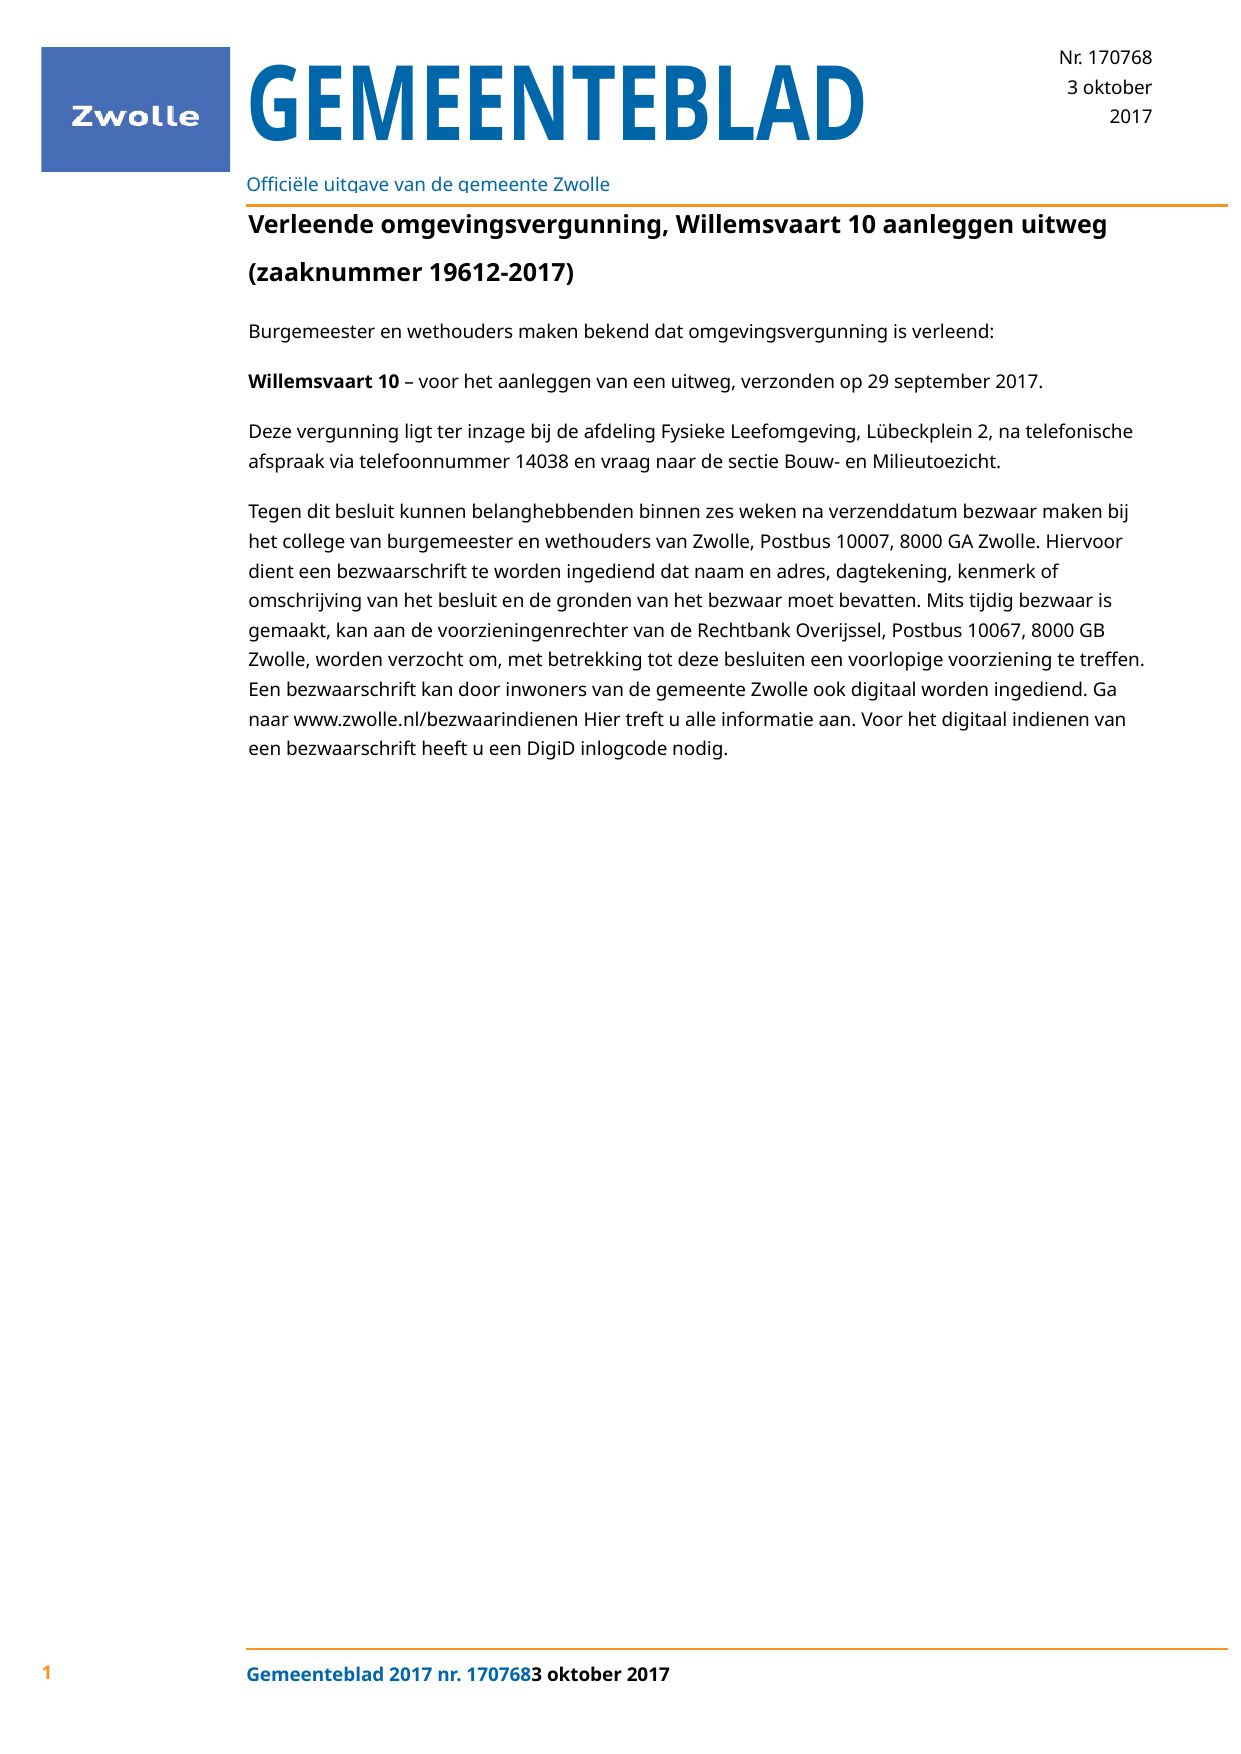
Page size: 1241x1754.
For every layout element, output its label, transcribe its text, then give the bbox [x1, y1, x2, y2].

picture [41, 47, 231, 172]
text Verleende omgevingsvergunning, Willemsvaart 10 aanleggen uitweg (zaaknummer 19612-2017) [248, 207, 1152, 288]
text Burgemeester en wethouders maken bekend dat omgevingsvergunning is verleend: [248, 318, 1152, 344]
text Deze vergunning ligt ter inzage bij de afdeling Fysieke Leefomgeving, Lübeckplein 2, na telefonische afspraak via telefoonnummer 14038 en vraag naar de sectie Bouw- en Milieutoezicht. [248, 419, 1152, 474]
text Tegen dit besluit kunnen belanghebbenden binnen zes weken na verzenddatum bezwaar maken bij het college van burgemeester en wethouders van Zwolle, Postbus 10007, 8000 GA Zwolle. Hiervoor dient een bezwaarschrift te worden ingediend dat naam en adres, dagtekening, kenmerk of omschrijving van het besluit en de gronden van het bezwaar moet bevatten. Mits tijdig bezwaar is gemaakt, kan aan de voorzieningenrechter van de Rechtbank Overijssel, Postbus 10067, 8000 GB Zwolle, worden verzocht om, met betrekking tot deze besluiten een voorlopige voorziening te treffen. Een bezwaarschrift kan door inwoners van de gemeente Zwolle ook digitaal worden ingediend. Ga naar www.zwolle.nl/bezwaarindienen Hier treft u alle informatie aan. Voor het digitaal indienen van een bezwaarschrift heeft u een DigiD inlogcode nodig. [248, 499, 1152, 761]
text Willemsvaart 10 – voor het aanleggen van een uitweg, verzonden op 29 september 2017. [248, 368, 1152, 394]
